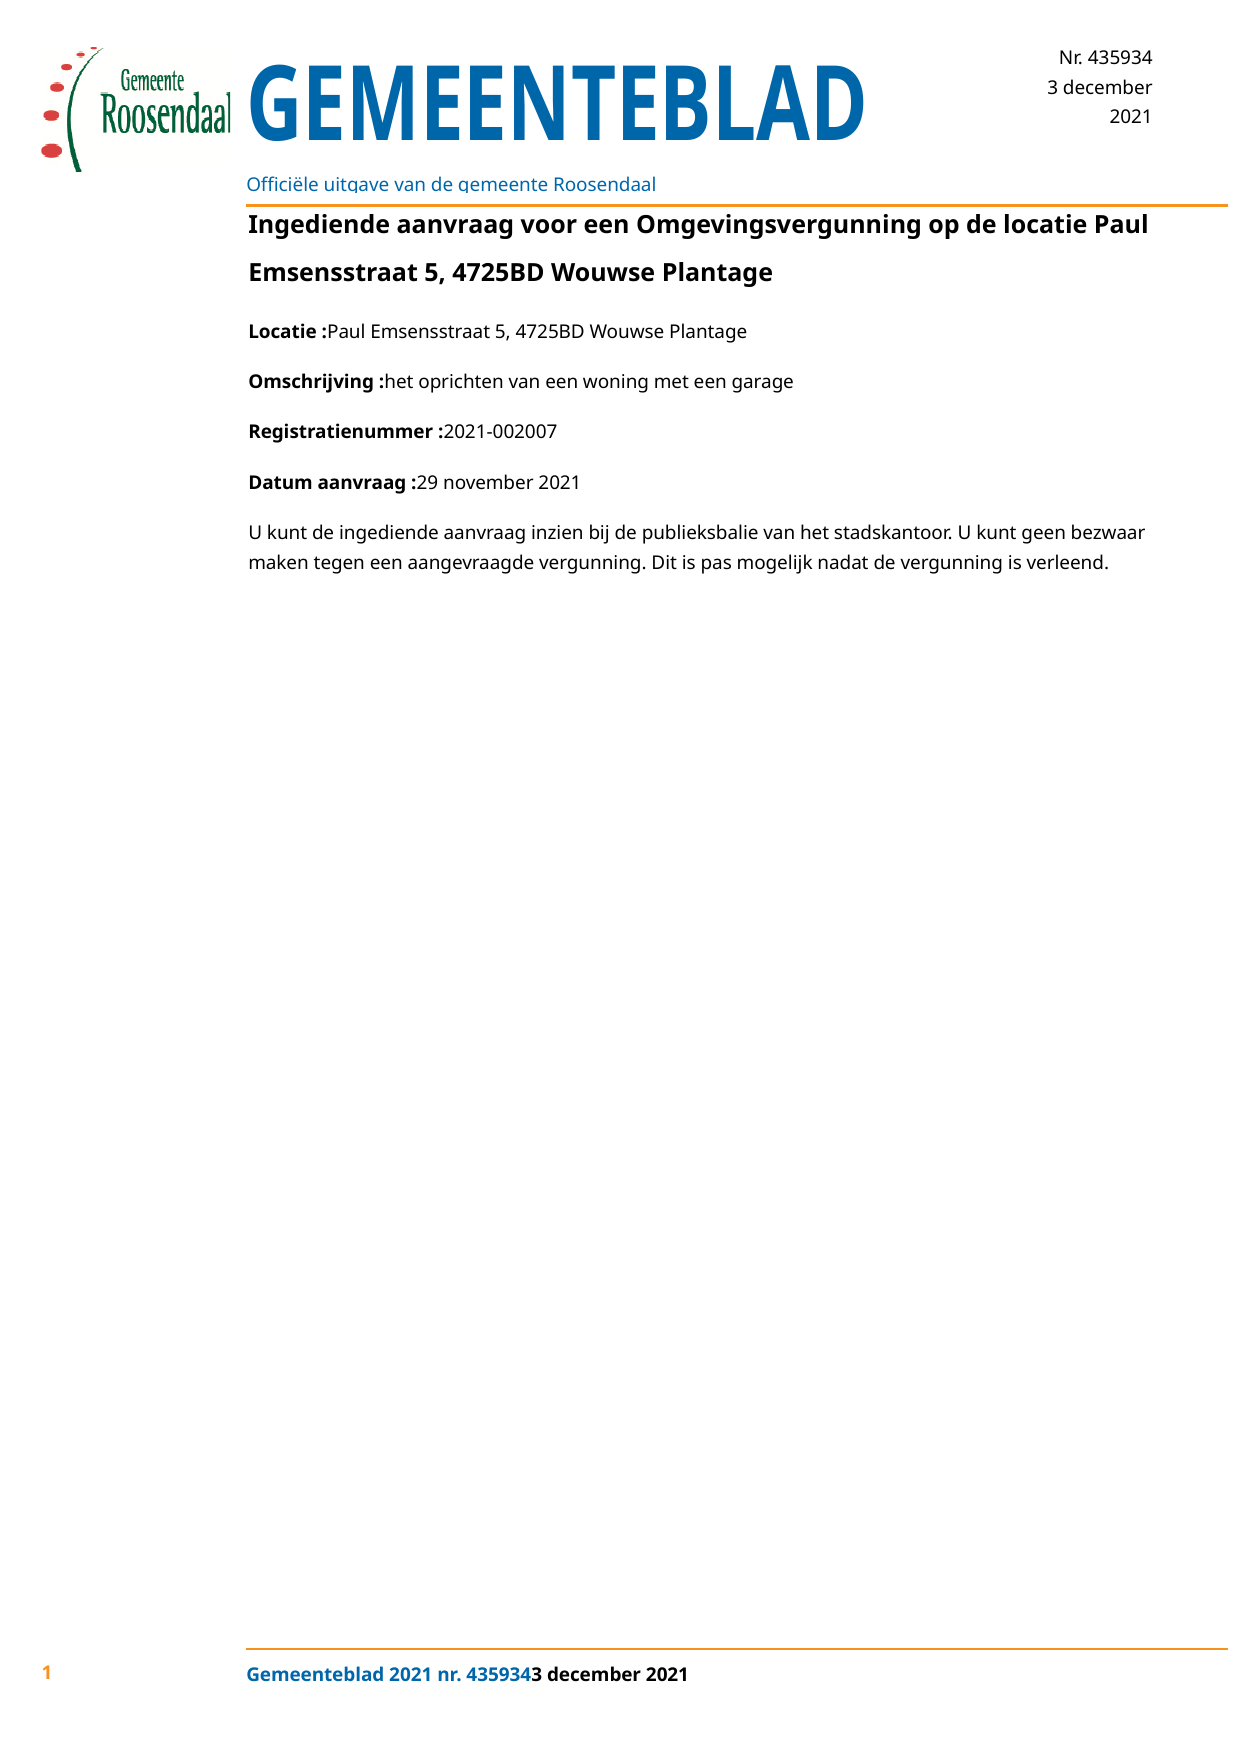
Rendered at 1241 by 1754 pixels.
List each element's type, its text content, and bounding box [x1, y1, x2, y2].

text Registratienummer :2021-002007 [248, 419, 1152, 444]
text Datum aanvraag :29 november 2021 [248, 469, 1152, 495]
text U kunt de ingediende aanvraag inzien bij de publieksbalie van het stadskantoor. U kunt geen bezwaar maken tegen een aangevraagde vergunning. Dit is pas mogelijk nadat de vergunning is verleend. [248, 519, 1152, 575]
text Ingediende aanvraag voor een Omgevingsvergunning op de locatie Paul Emsensstraat 5, 4725BD Wouwse Plantage [248, 207, 1152, 288]
picture [41, 47, 231, 172]
text Locatie :Paul Emsensstraat 5, 4725BD Wouwse Plantage [248, 318, 1152, 344]
text Omschrijving :het oprichten van een woning met een garage [248, 368, 1152, 394]
